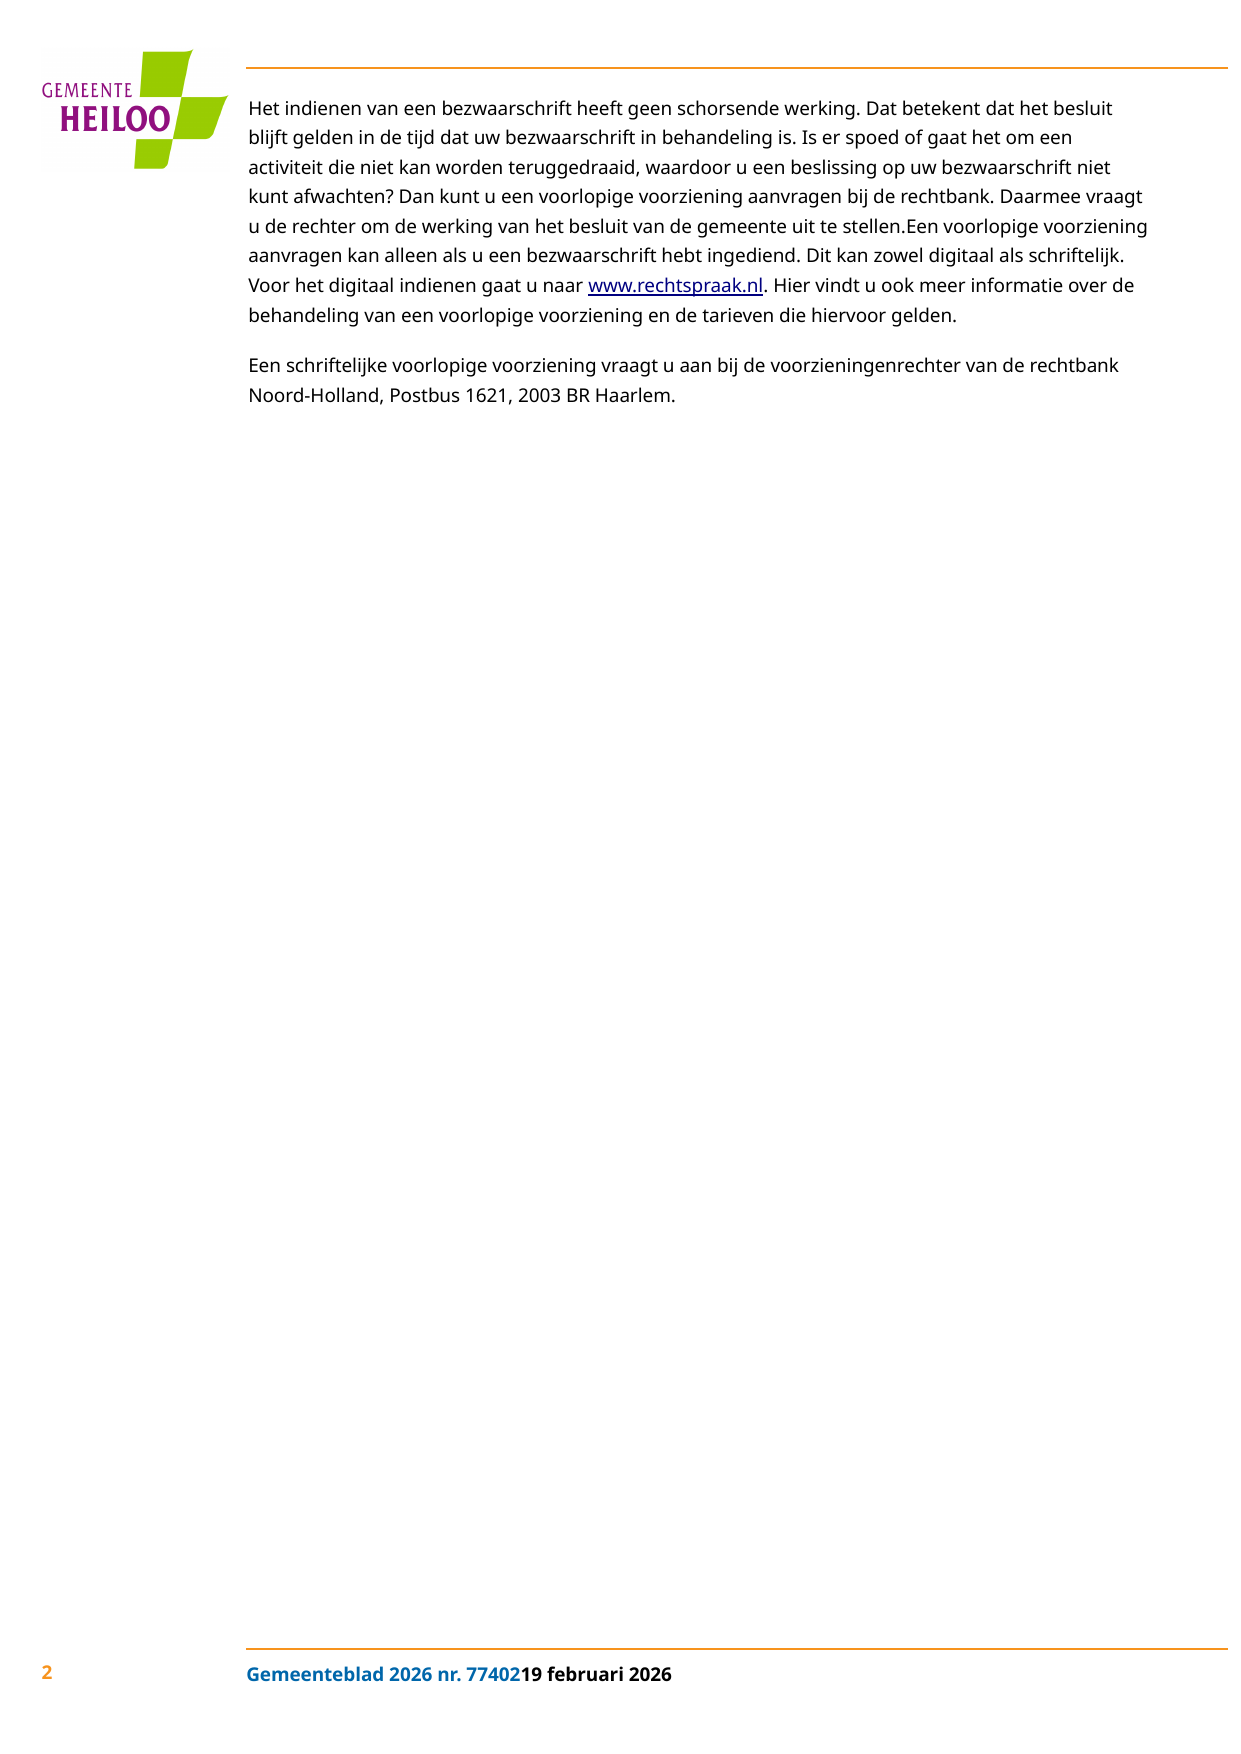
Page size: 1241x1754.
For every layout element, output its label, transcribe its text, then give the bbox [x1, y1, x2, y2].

text Een schriftelijke voorlopige voorziening vraagt u aan bij de voorzieningenrechter van de rechtbank Noord-Holland, Postbus 1621, 2003 BR Haarlem. [248, 352, 1152, 408]
text Het indienen van een bezwaarschrift heeft geen schorsende werking. Dat betekent dat het besluit blijft gelden in de tijd dat uw bezwaarschrift in behandeling is. Is er spoed of gaat het om een activiteit die niet kan worden teruggedraaid, waardoor u een beslissing op uw bezwaarschrift niet kunt afwachten? Dan kunt u een voorlopige voorziening aanvragen bij de rechtbank. Daarmee vraagt u de rechter om de werking van het besluit van de gemeente uit te stellen.Een voorlopige voorziening aanvragen kan alleen als u een bezwaarschrift hebt ingediend. Dit kan zowel digitaal als schriftelijk. Voor het digitaal indienen gaat u naar www.rechtspraak.nl. Hier vindt u ook meer informatie over de behandeling van een voorlopige voorziening en de tarieven die hiervoor gelden. [248, 95, 1152, 328]
picture [41, 47, 231, 172]
